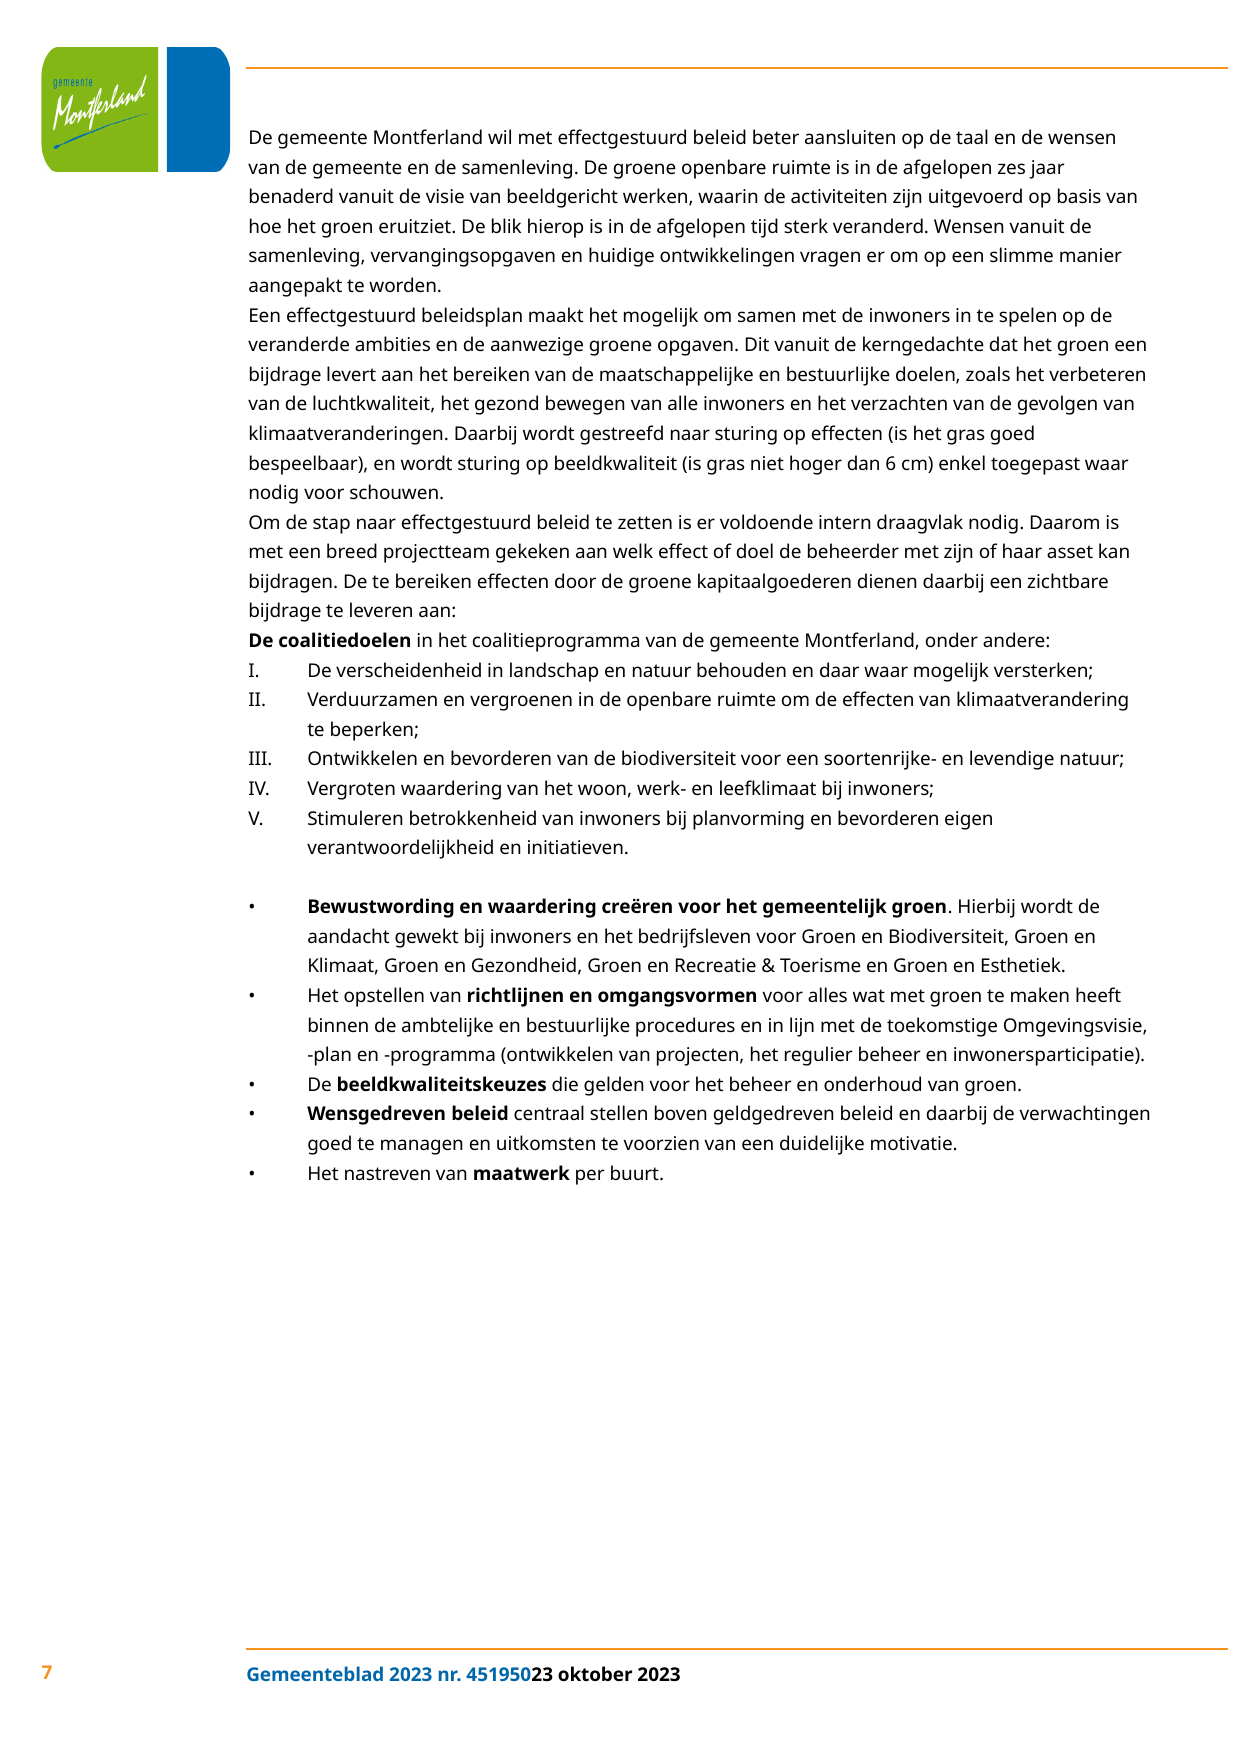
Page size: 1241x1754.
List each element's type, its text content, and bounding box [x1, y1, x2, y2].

list Het nastreven van maatwerk per buurt. [248, 1160, 1152, 1186]
text De gemeente Montferland wil met effectgestuurd beleid beter aansluiten op de taal en de wensen van de gemeente en de samenleving. De groene openbare ruimte is in de afgelopen zes jaar benaderd vanuit de visie van beeldgericht werken, waarin de activiteiten zijn uitgevoerd op basis van hoe het groen eruitziet. De blik hierop is in de afgelopen tijd sterk veranderd. Wensen vanuit de samenleving, vervangingsopgaven en huidige ontwikkelingen vragen er om op een slimme manier aangepakt te worden. [248, 124, 1152, 298]
text Een effectgestuurd beleidsplan maakt het mogelijk om samen met de inwoners in te spelen op de veranderde ambities en de aanwezige groene opgaven. Dit vanuit de kerngedachte dat het groen een bijdrage levert aan het bereiken van de maatschappelijke en bestuurlijke doelen, zoals het verbeteren van de luchtkwaliteit, het gezond bewegen van alle inwoners en het verzachten van de gevolgen van klimaatveranderingen. Daarbij wordt gestreefd naar sturing op effecten (is het gras goed bespeelbaar), en wordt sturing op beeldkwaliteit (is gras niet hoger dan 6 cm) enkel toegepast waar nodig voor schouwen. [248, 302, 1152, 505]
list Ontwikkelen en bevorderen van de biodiversiteit voor een soortenrijke- en levendige natuur; [248, 746, 1152, 771]
list Vergroten waardering van het woon, werk- en leefklimaat bij inwoners; [248, 775, 1152, 801]
list Wensgedreven beleid centraal stellen boven geldgedreven beleid en daarbij de verwachtingen goed te managen en uitkomsten te voorzien van een duidelijke motivatie. [248, 1101, 1152, 1156]
list Stimuleren betrokkenheid van inwoners bij planvorming en bevorderen eigen verantwoordelijkheid en initiatieven. [248, 805, 1152, 860]
list De verscheidenheid in landschap en natuur behouden en daar waar mogelijk versterken; [248, 657, 1152, 683]
list Bewustwording en waardering creëren voor het gemeentelijk groen. Hierbij wordt de aandacht gewekt bij inwoners en het bedrijfsleven voor Groen en Biodiversiteit, Groen en Klimaat, Groen en Gezondheid, Groen en Recreatie & Toerisme en Groen en Esthetiek. [248, 893, 1152, 978]
list Verduurzamen en vergroenen in de openbare ruimte om de effecten van klimaatverandering te beperken; [248, 686, 1152, 742]
text De coalitiedoelen in het coalitieprogramma van de gemeente Montferland, onder andere: [248, 627, 1152, 653]
list De beeldkwaliteitskeuzes die gelden voor het beheer en onderhoud van groen. [248, 1071, 1152, 1097]
picture [41, 47, 231, 172]
text Om de stap naar effectgestuurd beleid te zetten is er voldoende intern draagvlak nodig. Daarom is met een breed projectteam gekeken aan welk effect of doel de beheerder met zijn of haar asset kan bijdragen. De te bereiken effecten door de groene kapitaalgoederen dienen daarbij een zichtbare bijdrage te leveren aan: [248, 509, 1152, 623]
list Het opstellen van richtlijnen en omgangsvormen voor alles wat met groen te maken heeft binnen de ambtelijke en bestuurlijke procedures en in lijn met de toekomstige Omgevingsvisie, -plan en -programma (ontwikkelen van projecten, het regulier beheer en inwonersparticipatie). [248, 982, 1152, 1067]
